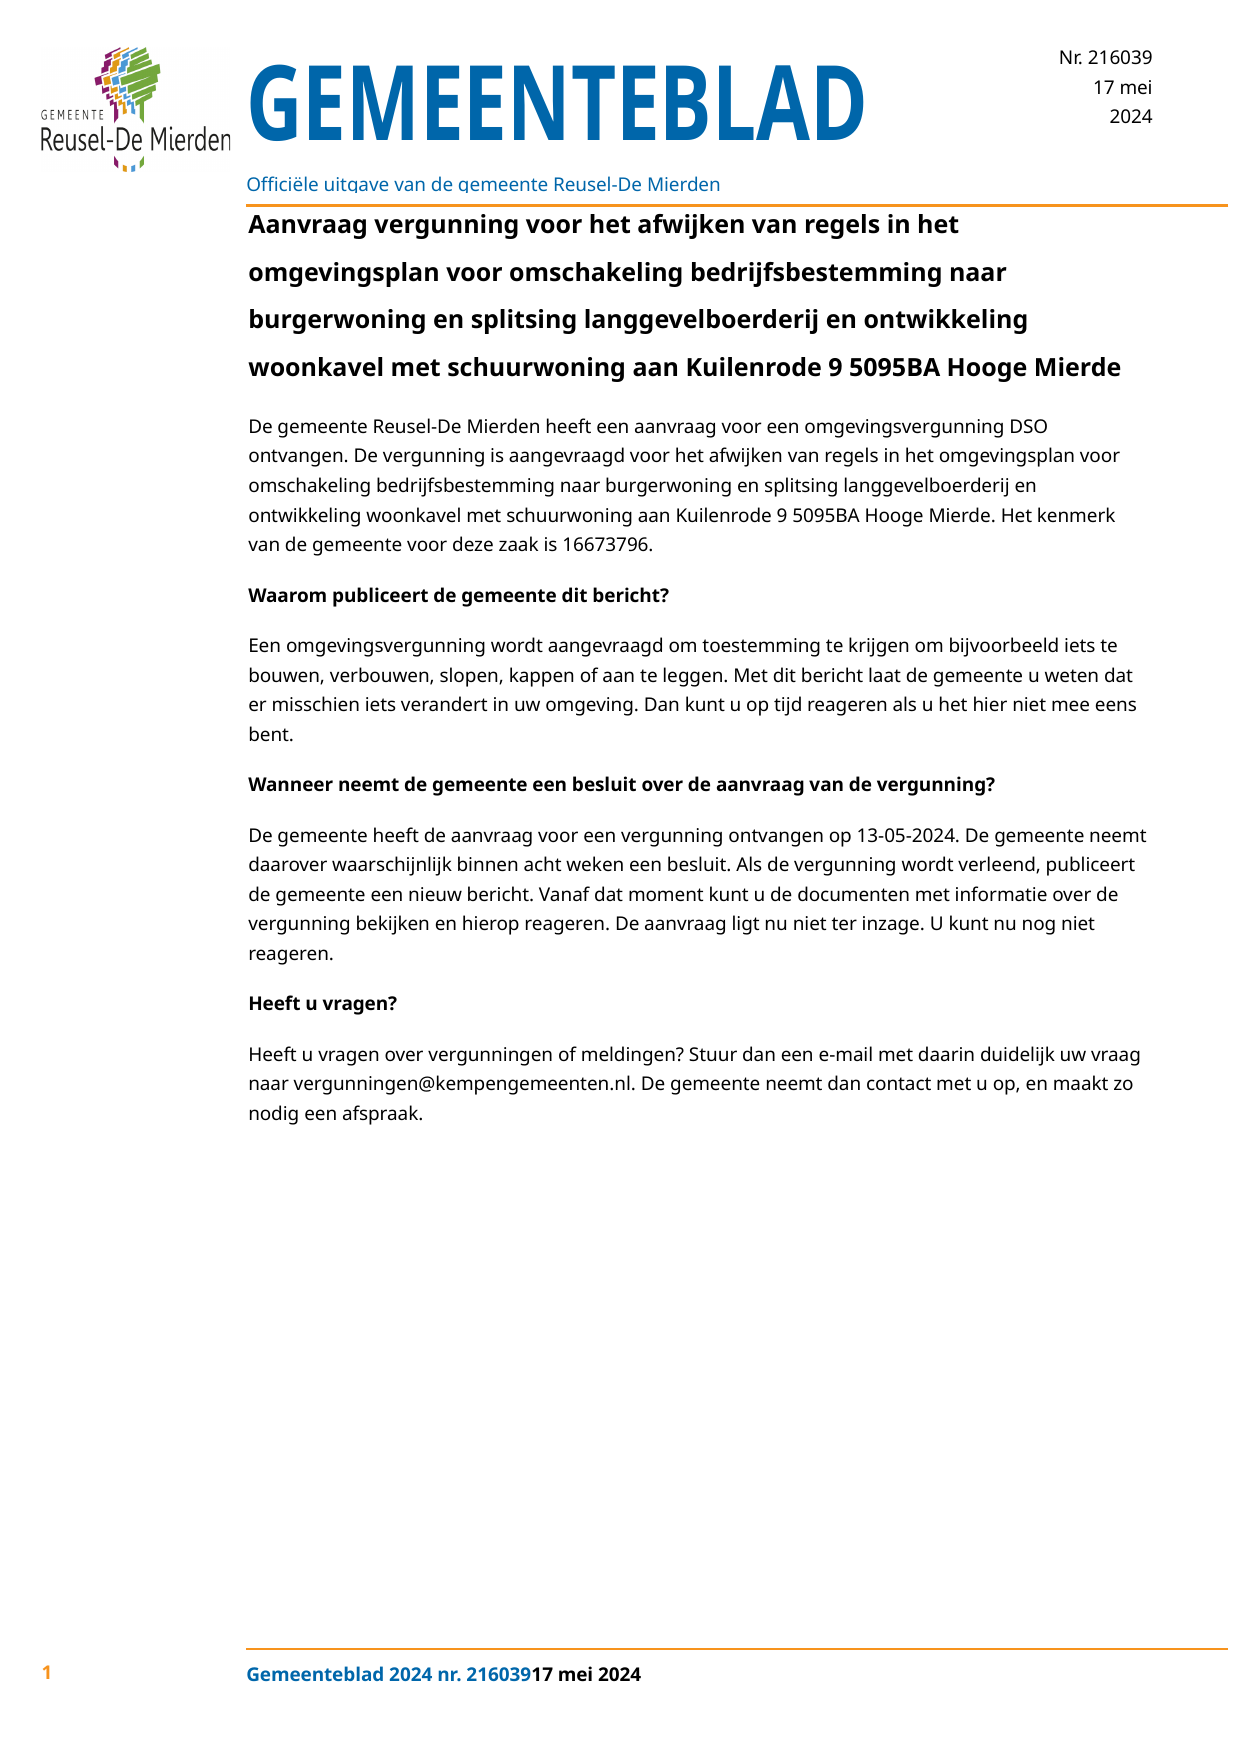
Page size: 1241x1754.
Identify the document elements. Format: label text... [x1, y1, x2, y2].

text De gemeente Reusel-De Mierden heeft een aanvraag voor een omgevingsvergunning DSO ontvangen. De vergunning is aangevraagd voor het afwijken van regels in het omgevingsplan voor omschakeling bedrijfsbestemming naar burgerwoning en splitsing langgevelboerderij en ontwikkeling woonkavel met schuurwoning aan Kuilenrode 9 5095BA Hooge Mierde. Het kenmerk van de gemeente voor deze zaak is 16673796. [248, 413, 1152, 557]
text Waarom publiceert de gemeente dit bericht? [248, 582, 1152, 608]
text Heeft u vragen over vergunningen of meldingen? Stuur dan een e-mail met daarin duidelijk uw vraag naar vergunningen@kempengemeenten.nl. De gemeente neemt dan contact met u op, en maakt zo nodig een afspraak. [248, 1041, 1152, 1126]
text Heeft u vragen? [248, 991, 1152, 1016]
text De gemeente heeft de aanvraag voor een vergunning ontvangen op 13-05-2024. De gemeente neemt daarover waarschijnlijk binnen acht weken een besluit. Als de vergunning wordt verleend, publiceert de gemeente een nieuw bericht. Vanaf dat moment kunt u de documenten met informatie over de vergunning bekijken en hierop reageren. De aanvraag ligt nu niet ter inzage. U kunt nu nog niet reageren. [248, 822, 1152, 966]
text Aanvraag vergunning voor het afwijken van regels in het omgevingsplan voor omschakeling bedrijfsbestemming naar burgerwoning en splitsing langgevelboerderij en ontwikkeling woonkavel met schuurwoning aan Kuilenrode 9 5095BA Hooge Mierde [248, 207, 1152, 384]
text Wanneer neemt de gemeente een besluit over de aanvraag van de vergunning? [248, 771, 1152, 797]
picture [41, 47, 231, 172]
text Een omgevingsvergunning wordt aangevraagd om toestemming te krijgen om bijvoorbeeld iets te bouwen, verbouwen, slopen, kappen of aan te leggen. Met dit bericht laat de gemeente u weten dat er misschien iets verandert in uw omgeving. Dan kunt u op tijd reageren als u het hier niet mee eens bent. [248, 632, 1152, 747]
